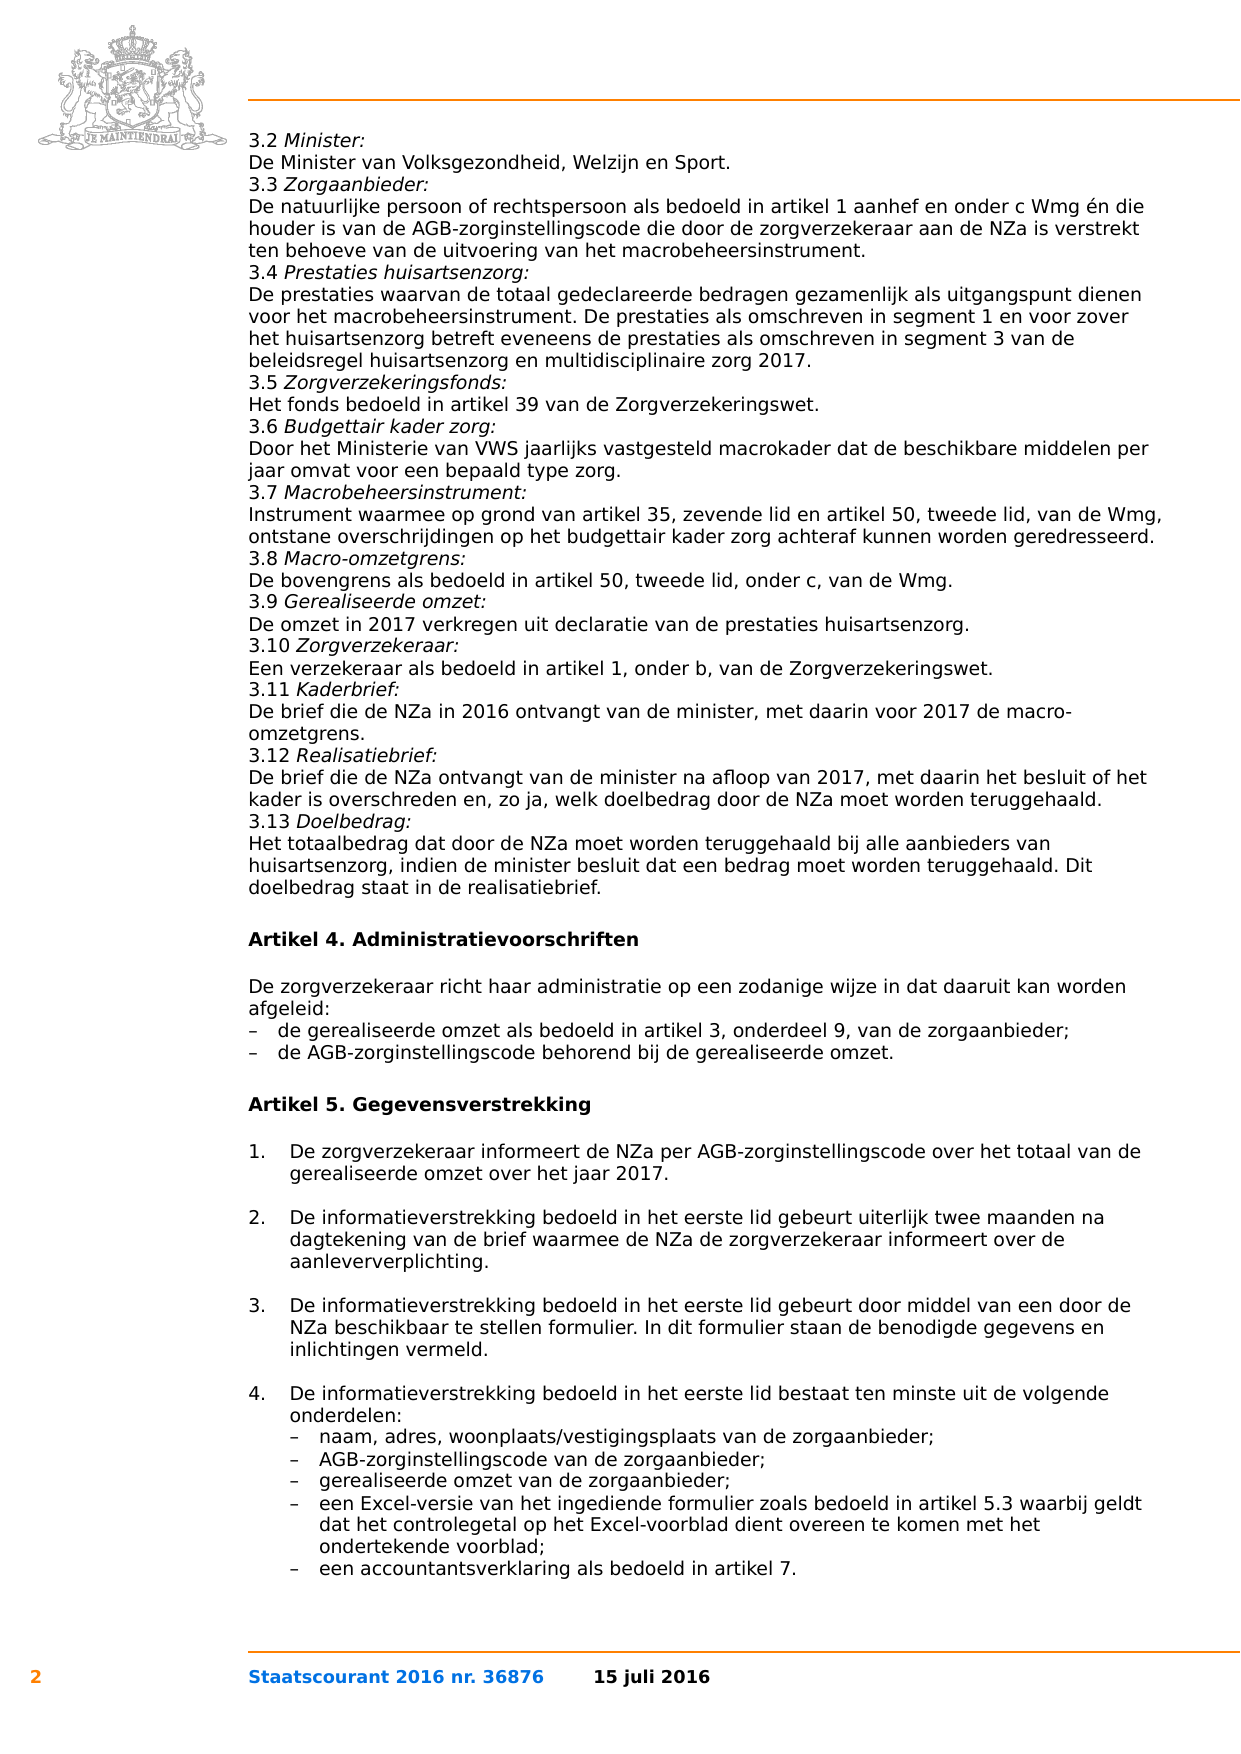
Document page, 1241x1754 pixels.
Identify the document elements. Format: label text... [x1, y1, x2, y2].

picture [38, 25, 227, 150]
text Instrument waarmee op grond van artikel 35, zevende lid en artikel 50, tweede lid, van de Wmg, ontstane overschrijdingen op het budgettair kader zorg achteraf kunnen worden geredresseerd. [248, 503, 1163, 547]
text 3. De informatieverstrekking bedoeld in het eerste lid gebeurt door middel van een door de NZa beschikbaar te stellen formulier. In dit formulier staan de benodigde gegevens en inlichtingen vermeld. [248, 1295, 1163, 1361]
text 3.2 Minister: [248, 130, 1163, 152]
text Het fonds bedoeld in artikel 39 van de Zorgverzekeringswet. [248, 394, 1163, 416]
text Een verzekeraar als bedoeld in artikel 1, onder b, van de Zorgverzekeringswet. [248, 657, 1163, 679]
text Door het Ministerie van VWS jaarlijks vastgesteld macrokader dat de beschikbare middelen per jaar omvat voor een bepaald type zorg. [248, 438, 1163, 482]
text – gerealiseerde omzet van de zorgaanbieder; [289, 1470, 1163, 1492]
text – de AGB-zorginstellingscode behorend bij de gerealiseerde omzet. [248, 1042, 1163, 1064]
text – AGB-zorginstellingscode van de zorgaanbieder; [289, 1448, 1163, 1470]
text De prestaties waarvan de totaal gedeclareerde bedragen gezamenlijk als uitgangspunt dienen voor het macrobeheersinstrument. De prestaties als omschreven in segment 1 en voor zover het huisartsenzorg betreft eveneens de prestaties als omschreven in segment 3 van de beleidsregel huisartsenzorg en multidisciplinaire zorg 2017. [248, 284, 1163, 372]
text 3.3 Zorgaanbieder: [248, 174, 1163, 196]
text – een Excel-versie van het ingediende formulier zoals bedoeld in artikel 5.3 waarbij geldt dat het controlegetal op het Excel-voorblad dient overeen te komen met het ondertekende voorblad; [289, 1492, 1163, 1558]
text 3.7 Macrobeheersinstrument: [248, 482, 1163, 503]
text 3.9 Gerealiseerde omzet: [248, 591, 1163, 613]
text De brief die de NZa ontvangt van de minister na afloop van 2017, met daarin het besluit of het kader is overschreden en, zo ja, welk doelbedrag door de NZa moet worden teruggehaald. [248, 767, 1163, 811]
text 3.12 Realisatiebrief: [248, 745, 1163, 767]
text De bovengrens als bedoeld in artikel 50, tweede lid, onder c, van de Wmg. [248, 569, 1163, 591]
text De zorgverzekeraar richt haar administratie op een zodanige wijze in dat daaruit kan worden afgeleid: [248, 976, 1163, 1020]
text De brief die de NZa in 2016 ontvangt van de minister, met daarin voor 2017 de macro-omzetgrens. [248, 701, 1163, 745]
text De omzet in 2017 verkregen uit declaratie van de prestaties huisartsenzorg. [248, 613, 1163, 635]
text 3.4 Prestaties huisartsenzorg: [248, 262, 1163, 284]
text – naam, adres, woonplaats/vestigingsplaats van de zorgaanbieder; [289, 1426, 1163, 1448]
text 3.5 Zorgverzekeringsfonds: [248, 372, 1163, 394]
text 4. De informatieverstrekking bedoeld in het eerste lid bestaat ten minste uit de volgende onderdelen: [248, 1382, 1163, 1426]
text 3.8 Macro-omzetgrens: [248, 547, 1163, 569]
text 3.11 Kaderbrief: [248, 679, 1163, 701]
text Het totaalbedrag dat door de NZa moet worden teruggehaald bij alle aanbieders van huisartsenzorg, indien de minister besluit dat een bedrag moet worden teruggehaald. Dit doelbedrag staat in de realisatiebrief. [248, 833, 1163, 899]
text De natuurlijke persoon of rechtspersoon als bedoeld in artikel 1 aanhef en onder c Wmg én die houder is van de AGB-zorginstellingscode die door de zorgverzekeraar aan de NZa is verstrekt ten behoeve van de uitvoering van het macrobeheersinstrument. [248, 196, 1163, 262]
text – een accountantsverklaring als bedoeld in artikel 7. [289, 1558, 1163, 1580]
text 1. De zorgverzekeraar informeert de NZa per AGB-zorginstellingscode over het totaal van de gerealiseerde omzet over het jaar 2017. [248, 1141, 1163, 1185]
subtitle Artikel 5. Gegevensverstrekking [248, 1094, 1163, 1116]
text 2. De informatieverstrekking bedoeld in het eerste lid gebeurt uiterlijk twee maanden na dagtekening van de brief waarmee de NZa de zorgverzekeraar informeert over de aanleververplichting. [248, 1207, 1163, 1273]
text 3.13 Doelbedrag: [248, 811, 1163, 833]
text – de gerealiseerde omzet als bedoeld in artikel 3, onderdeel 9, van de zorgaanbieder; [248, 1020, 1163, 1042]
subtitle Artikel 4. Administratievoorschriften [248, 929, 1163, 951]
text 3.10 Zorgverzekeraar: [248, 635, 1163, 657]
text 3.6 Budgettair kader zorg: [248, 416, 1163, 438]
text De Minister van Volksgezondheid, Welzijn en Sport. [248, 152, 1163, 174]
